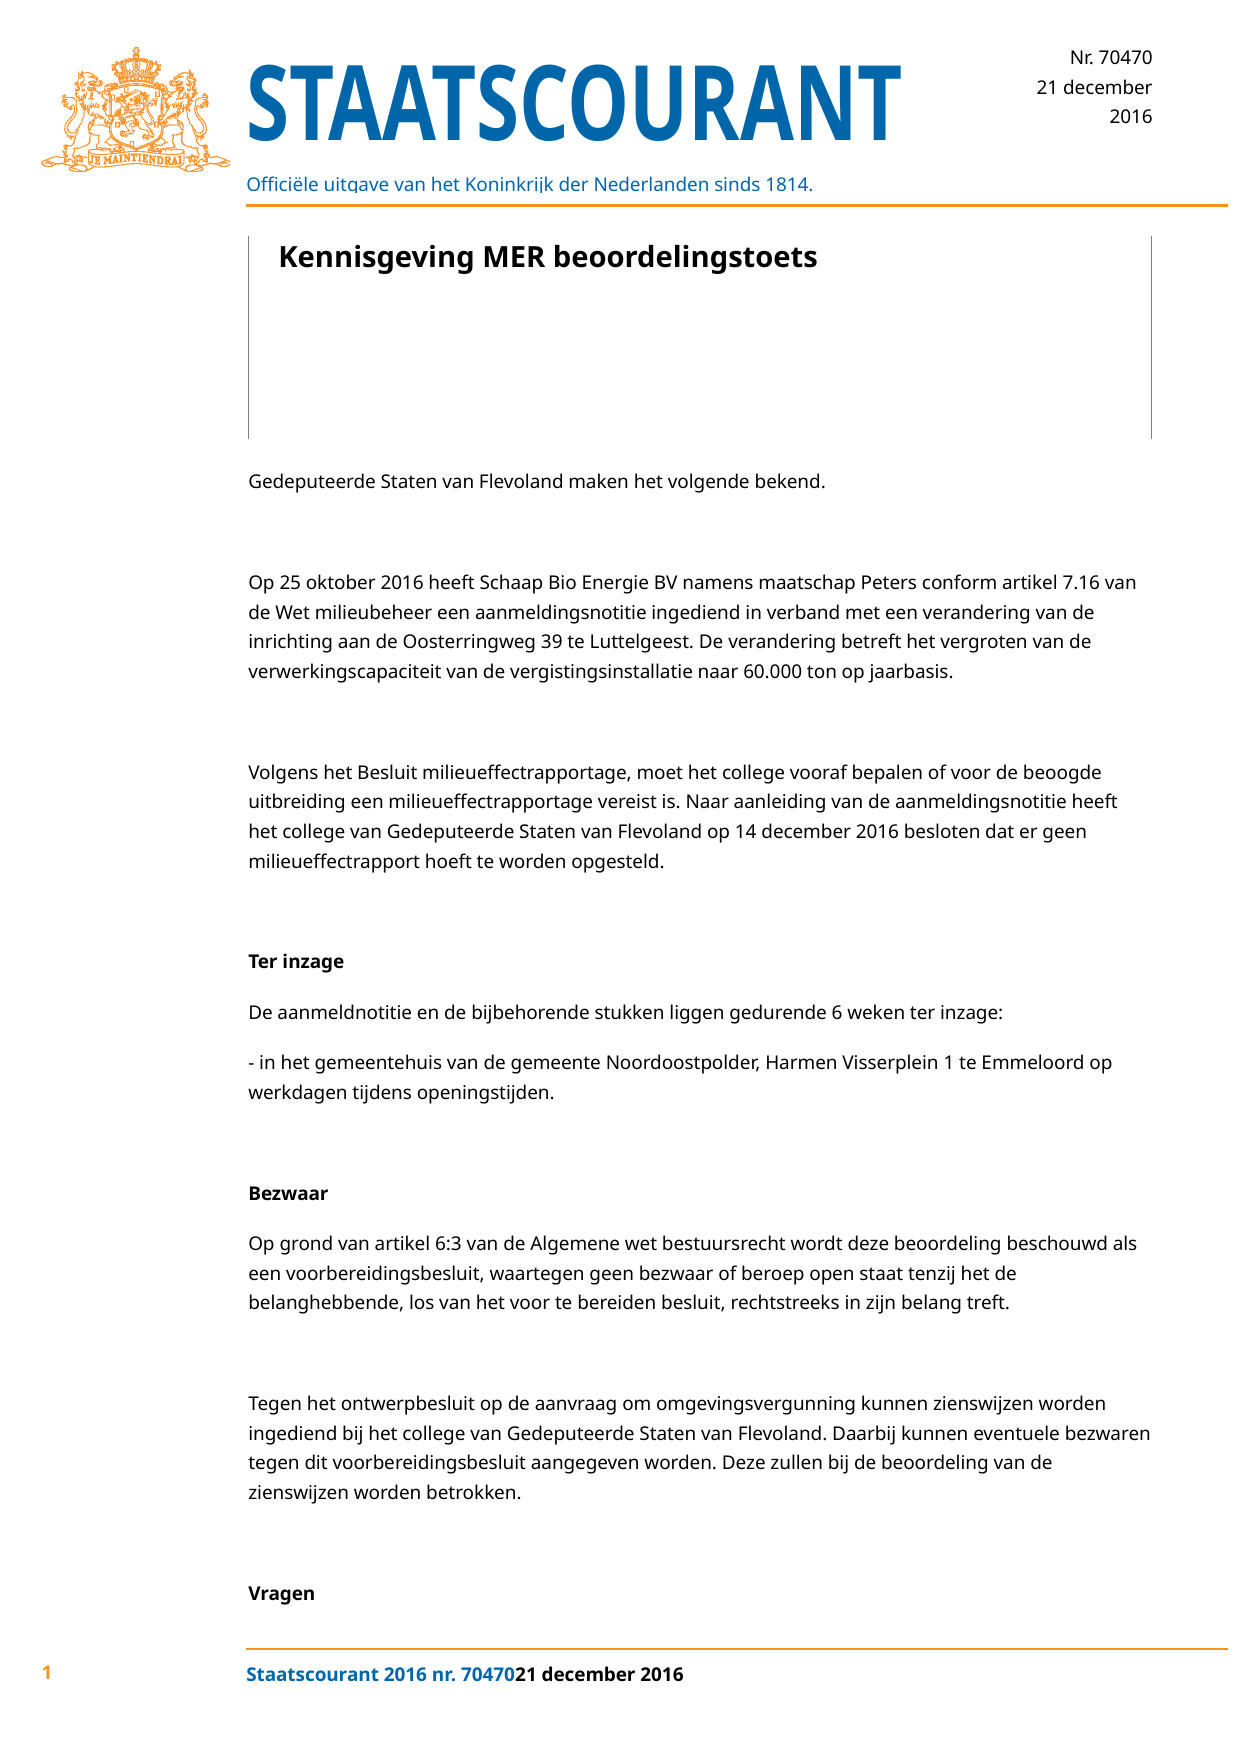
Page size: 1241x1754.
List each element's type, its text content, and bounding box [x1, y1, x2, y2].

text Ter inzage [248, 949, 1152, 974]
text Op grond van artikel 6:3 van de Algemene wet bestuursrecht wordt deze beoordeling beschouwd als een voorbereidingsbesluit, waartegen geen bezwaar of beroep open staat tenzij het de belanghebbende, los van het voor te bereiden besluit, rechtstreeks in zijn belang treft. [248, 1230, 1152, 1315]
text Vragen [248, 1580, 1152, 1606]
text Bezwaar [248, 1180, 1152, 1206]
text Tegen het ontwerpbesluit op de aanvraag om omgevingsvergunning kunnen zienswijzen worden ingediend bij het college van Gedeputeerde Staten van Flevoland. Daarbij kunnen eventuele bezwaren tegen dit voorbereidingsbesluit aangegeven worden. Deze zullen bij de beoordeling van de zienswijzen worden betrokken. [248, 1390, 1152, 1505]
table_header [850, 414, 1151, 439]
text Gedeputeerde Staten van Flevoland maken het volgende bekend. [248, 469, 1152, 494]
text Op 25 oktober 2016 heeft Schaap Bio Energie BV namens maatschap Peters conform artikel 7.16 van de Wet milieubeheer een aanmeldingsnotitie ingediend in verband met een verandering van de inrichting aan de Oosterringweg 39 te Luttelgeest. De verandering betreft het vergroten van de verwerkingscapaciteit van de vergistingsinstallatie naar 60.000 ton op jaarbasis. [248, 569, 1152, 684]
table_header Kennisgeving MER beoordelingstoets [249, 236, 850, 439]
text De aanmeldnotitie en de bijbehorende stukken liggen gedurende 6 weken ter inzage: [248, 999, 1152, 1025]
text - in het gemeentehuis van de gemeente Noordoostpolder, Harmen Visserplein 1 te Emmeloord op werkdagen tijdens openingstijden. [248, 1049, 1152, 1105]
table_header [850, 236, 912, 413]
table_header [1090, 236, 1151, 413]
picture [41, 47, 231, 172]
text Volgens het Besluit milieueffectrapportage, moet het college vooraf bepalen of voor de beoogde uitbreiding een milieueffectrapportage vereist is. Naar aanleiding van de aanmeldingsnotitie heeft het college van Gedeputeerde Staten van Flevoland op 14 december 2016 besloten dat er geen milieueffectrapport hoeft te worden opgesteld. [248, 759, 1152, 873]
picture [912, 236, 1090, 414]
